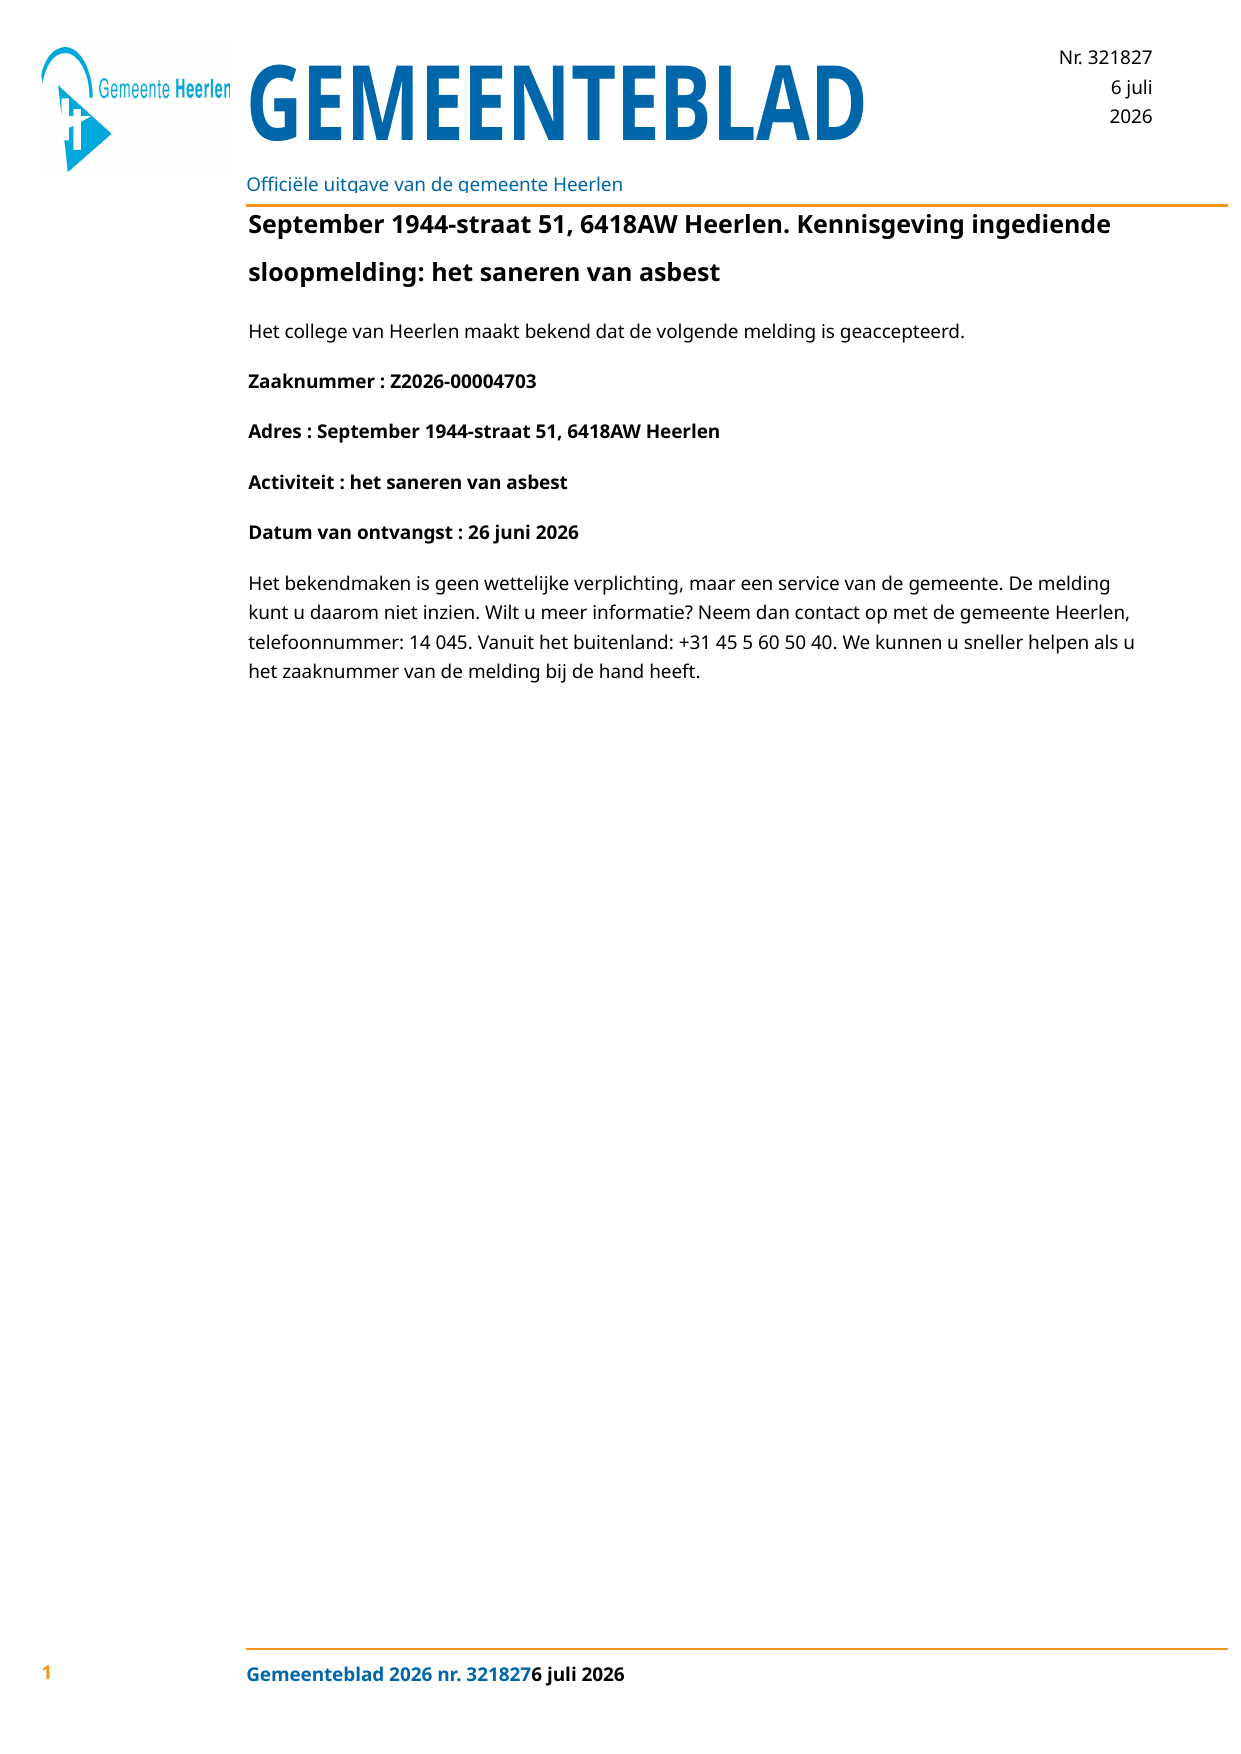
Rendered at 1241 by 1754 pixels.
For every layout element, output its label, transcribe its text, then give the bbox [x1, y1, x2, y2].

text Datum van ontvangst : 26 juni 2026 [248, 519, 1152, 545]
text Het college van Heerlen maakt bekend dat de volgende melding is geaccepteerd. [248, 318, 1152, 344]
text Zaaknummer : Z2026-00004703 [248, 368, 1152, 394]
picture [41, 47, 59, 70]
picture [41, 47, 231, 172]
text Het bekendmaken is geen wettelijke verplichting, maar een service van de gemeente. De melding kunt u daarom niet inzien. Wilt u meer informatie? Neem dan contact op met de gemeente Heerlen, telefoonnummer: 14 045. Vanuit het buitenland: +31 45 5 60 50 40. We kunnen u sneller helpen als u het zaaknummer van de melding bij de hand heeft. [248, 570, 1152, 684]
text Activiteit : het saneren van asbest [248, 469, 1152, 495]
text September 1944-straat 51, 6418AW Heerlen. Kennisgeving ingediende sloopmelding: het saneren van asbest [248, 207, 1152, 288]
text Adres : September 1944-straat 51, 6418AW Heerlen [248, 419, 1152, 444]
